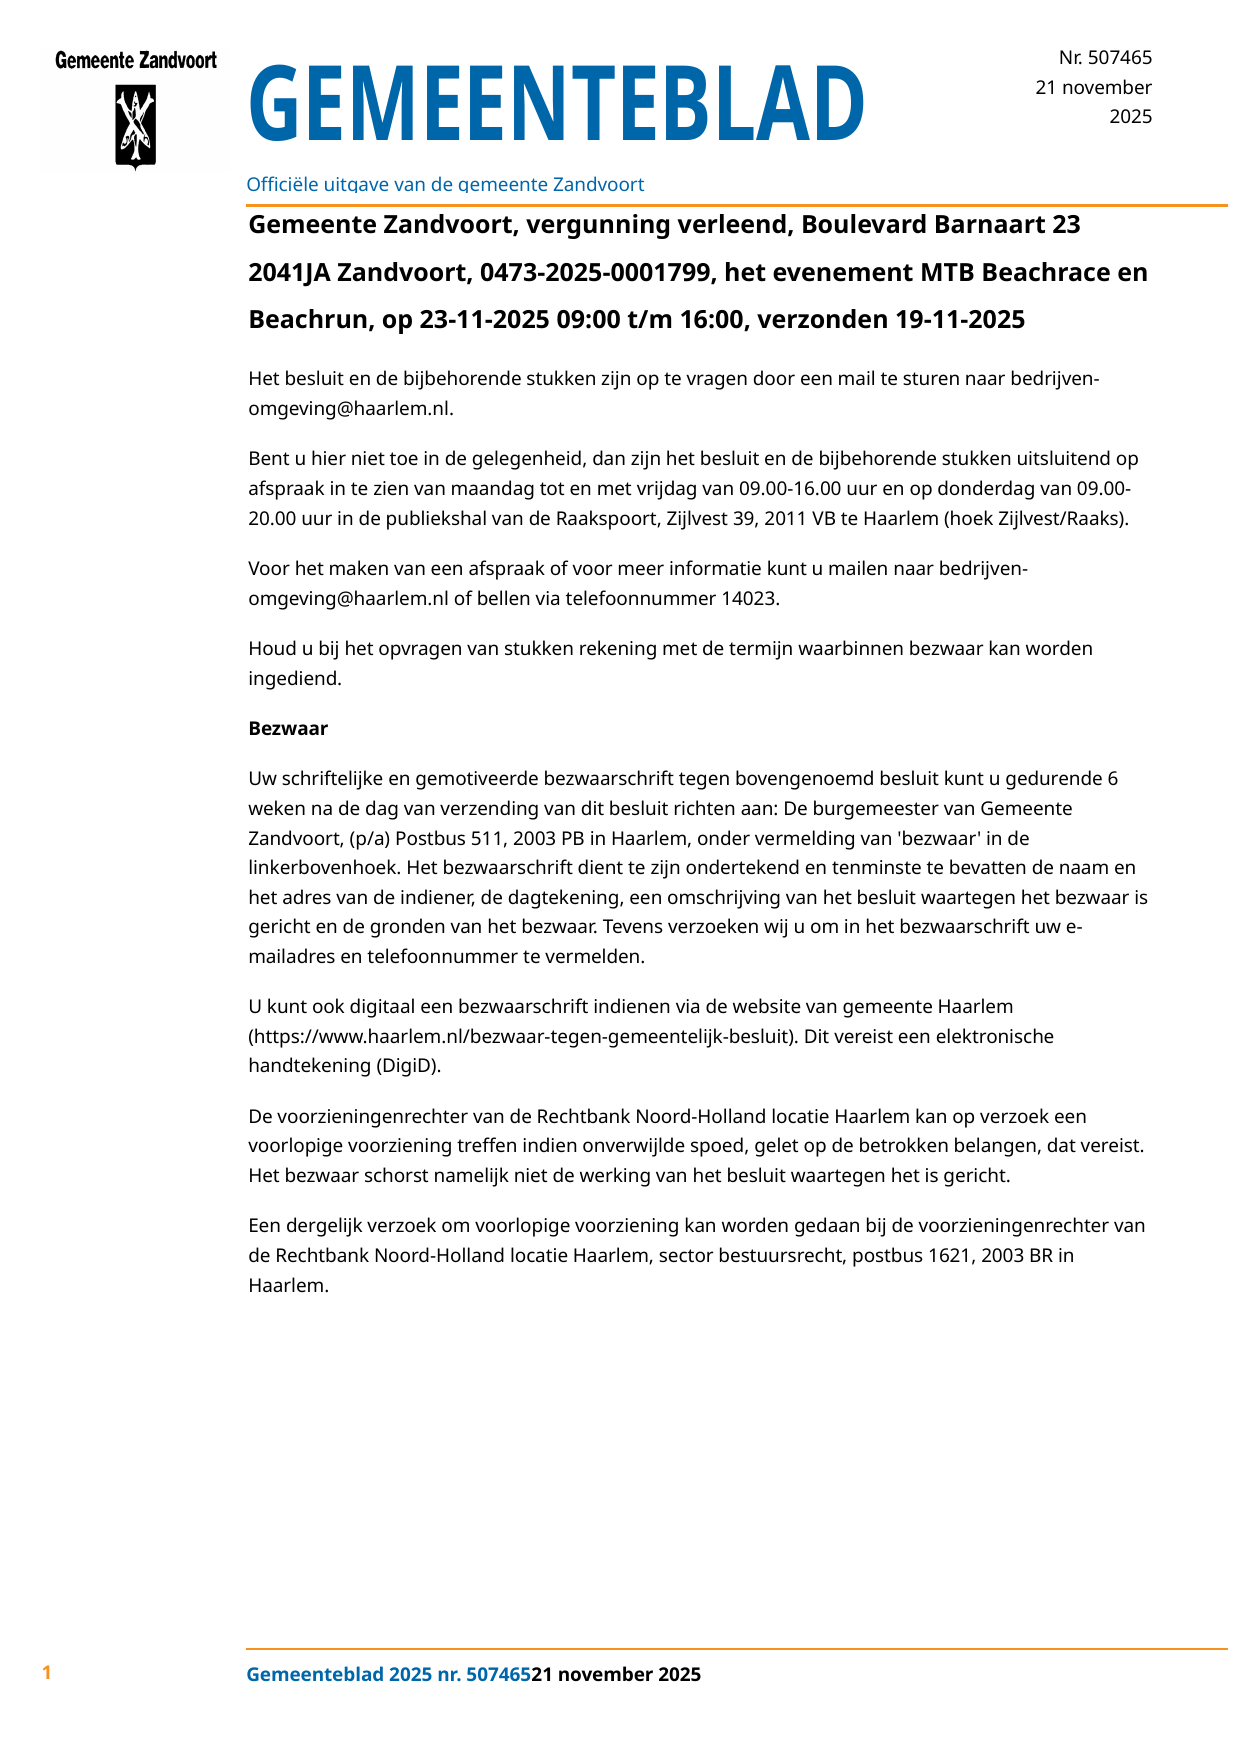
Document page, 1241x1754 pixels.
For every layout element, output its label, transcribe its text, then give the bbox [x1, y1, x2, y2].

text Voor het maken van een afspraak of voor meer informatie kunt u mailen naar bedrijven-omgeving@haarlem.nl of bellen via telefoonnummer 14023. [248, 555, 1152, 610]
text Houd u bij het opvragen van stukken rekening met de termijn waarbinnen bezwaar kan worden ingediend. [248, 635, 1152, 690]
picture [41, 47, 231, 172]
text Bent u hier niet toe in de gelegenheid, dan zijn het besluit en de bijbehorende stukken uitsluitend op afspraak in te zien van maandag tot en met vrijdag van 09.00-16.00 uur en op donderdag van 09.00-20.00 uur in de publiekshal van de Raakspoort, Zijlvest 39, 2011 VB te Haarlem (hoek Zijlvest/Raaks). [248, 446, 1152, 530]
text Gemeente Zandvoort, vergunning verleend, Boulevard Barnaart 23 2041JA Zandvoort, 0473-2025-0001799, het evenement MTB Beachrace en Beachrun, op 23-11-2025 09:00 t/m 16:00, verzonden 19-11-2025 [248, 207, 1152, 336]
text De voorzieningenrechter van de Rechtbank Noord-Holland locatie Haarlem kan op verzoek een voorlopige voorziening treffen indien onverwijlde spoed, gelet op de betrokken belangen, dat vereist. Het bezwaar schorst namelijk niet de werking van het besluit waartegen het is gericht. [248, 1103, 1152, 1188]
text Uw schriftelijke en gemotiveerde bezwaarschrift tegen bovengenoemd besluit kunt u gedurende 6 weken na de dag van verzending van dit besluit richten aan: De burgemeester van Gemeente Zandvoort, (p/a) Postbus 511, 2003 PB in Haarlem, onder vermelding van 'bezwaar' in de linkerbovenhoek. Het bezwaarschrift dient te zijn ondertekend en tenminste te bevatten de naam en het adres van de indiener, de dagtekening, een omschrijving van het besluit waartegen het bezwaar is gericht en de gronden van het bezwaar. Tevens verzoeken wij u om in het bezwaarschrift uw e-mailadres en telefoonnummer te vermelden. [248, 766, 1152, 969]
text U kunt ook digitaal een bezwaarschrift indienen via de website van gemeente Haarlem (https://www.haarlem.nl/bezwaar-tegen-gemeentelijk-besluit). Dit vereist een elektronische handtekening (DigiD). [248, 993, 1152, 1078]
text Het besluit en de bijbehorende stukken zijn op te vragen door een mail te sturen naar bedrijven-omgeving@haarlem.nl. [248, 366, 1152, 421]
text Bezwaar [248, 715, 1152, 741]
text Een dergelijk verzoek om voorlopige voorziening kan worden gedaan bij de voorzieningenrechter van de Rechtbank Noord-Holland locatie Haarlem, sector bestuursrecht, postbus 1621, 2003 BR in Haarlem. [248, 1213, 1152, 1297]
